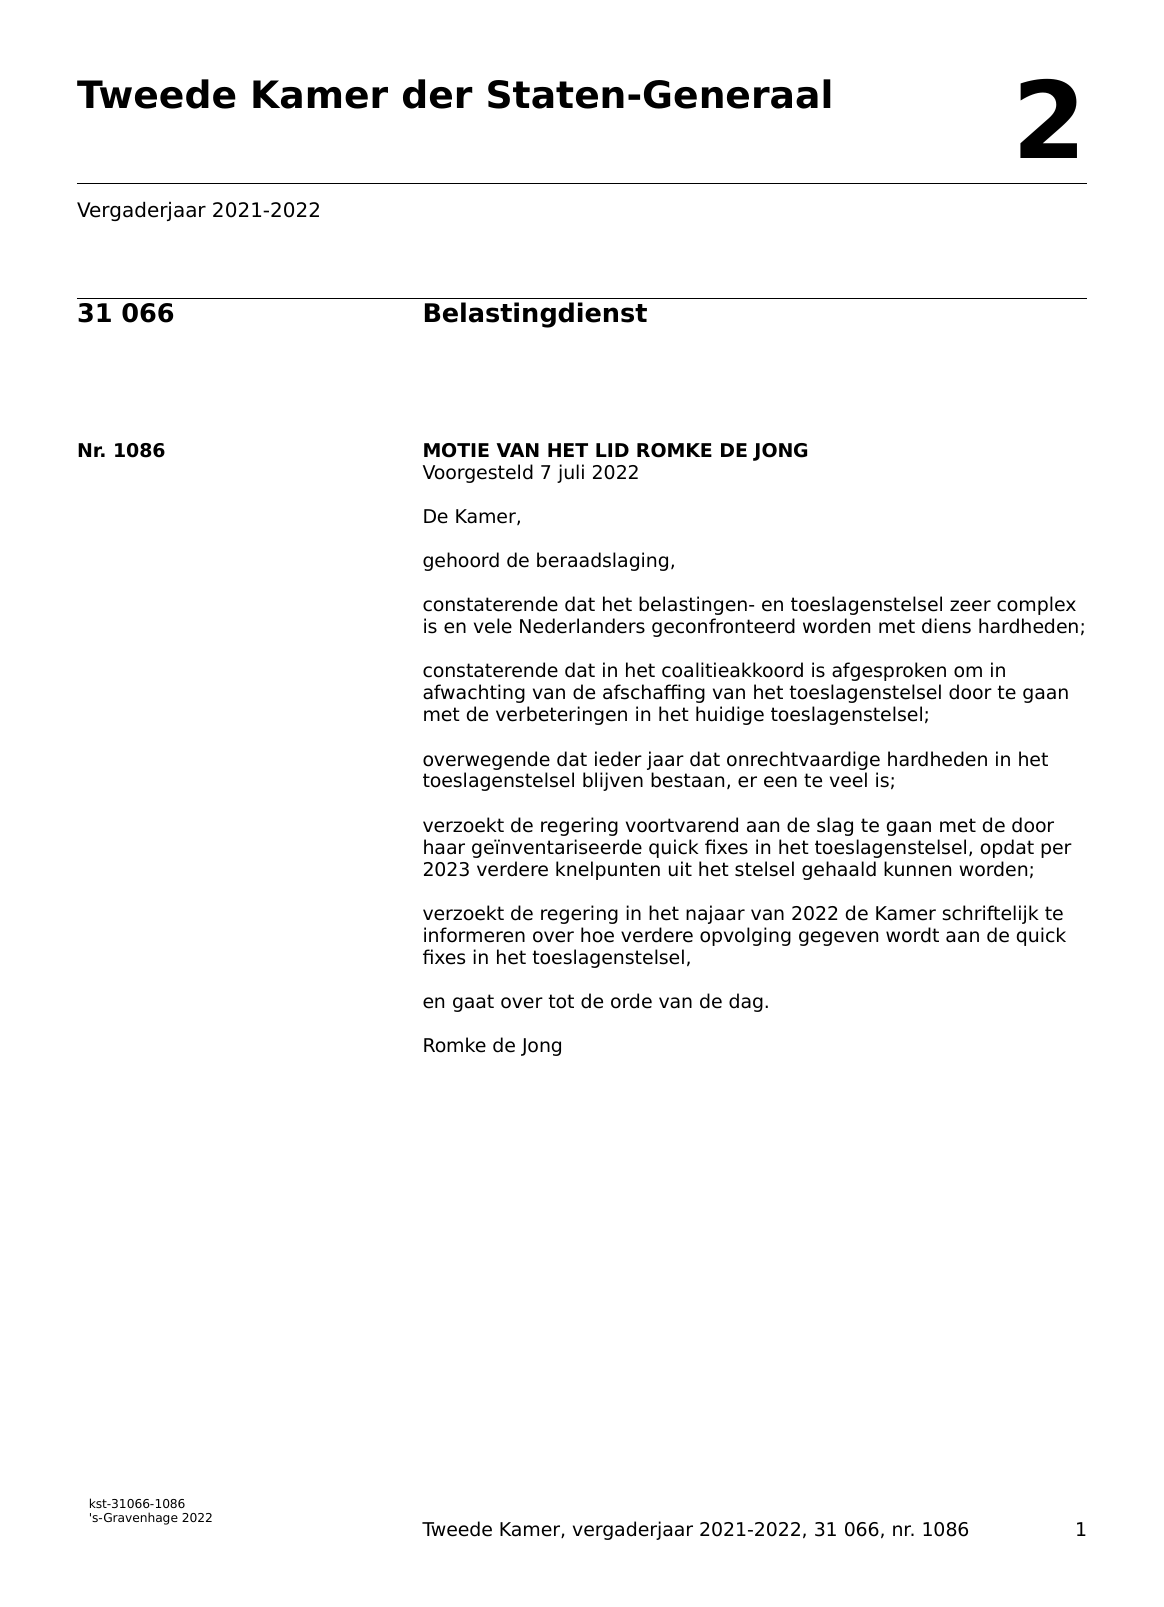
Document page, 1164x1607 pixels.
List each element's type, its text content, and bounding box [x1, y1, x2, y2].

subtitle 31 066 Belastingdienst [77, 299, 1087, 329]
text Romke de Jong [422, 1035, 1087, 1057]
text gehoord de beraadslaging, [422, 550, 1087, 572]
text De Kamer, [422, 506, 1087, 528]
table_cell Vergaderjaar 2021-2022 [77, 184, 1087, 298]
text constaterende dat in het coalitieakkoord is afgesproken om in afwachting van de afschaffing van het toeslagenstelsel door te gaan met de verbeteringen in het huidige toeslagenstelsel; [422, 660, 1087, 726]
table_header Tweede Kamer der Staten-Generaal [77, 59, 886, 183]
table_header 2 [886, 59, 1087, 183]
text constaterende dat het belastingen- en toeslagenstelsel zeer complex is en vele Nederlanders geconfronteerd worden met diens hardheden; [422, 594, 1087, 638]
text overwegende dat ieder jaar dat onrechtvaardige hardheden in het toeslagenstelsel blijven bestaan, er een te veel is; [422, 748, 1087, 792]
text verzoekt de regering voortvarend aan de slag te gaan met de door haar geïnventariseerde quick fixes in het toeslagenstelsel, opdat per 2023 verdere knelpunten uit het stelsel gehaald kunnen worden; [422, 814, 1087, 881]
subtitle Nr. 1086 MOTIE VAN HET LID ROMKE DE JONG [77, 440, 1087, 462]
text 's-Gravenhage 2022 [88, 1511, 323, 1525]
text kst-31066-1086 [88, 1497, 323, 1511]
text Voorgesteld 7 juli 2022 [422, 462, 1087, 484]
text verzoekt de regering in het najaar van 2022 de Kamer schriftelijk te informeren over hoe verdere opvolging gegeven wordt aan de quick fixes in het toeslagenstelsel, [422, 903, 1087, 969]
text en gaat over tot de orde van de dag. [422, 991, 1087, 1013]
